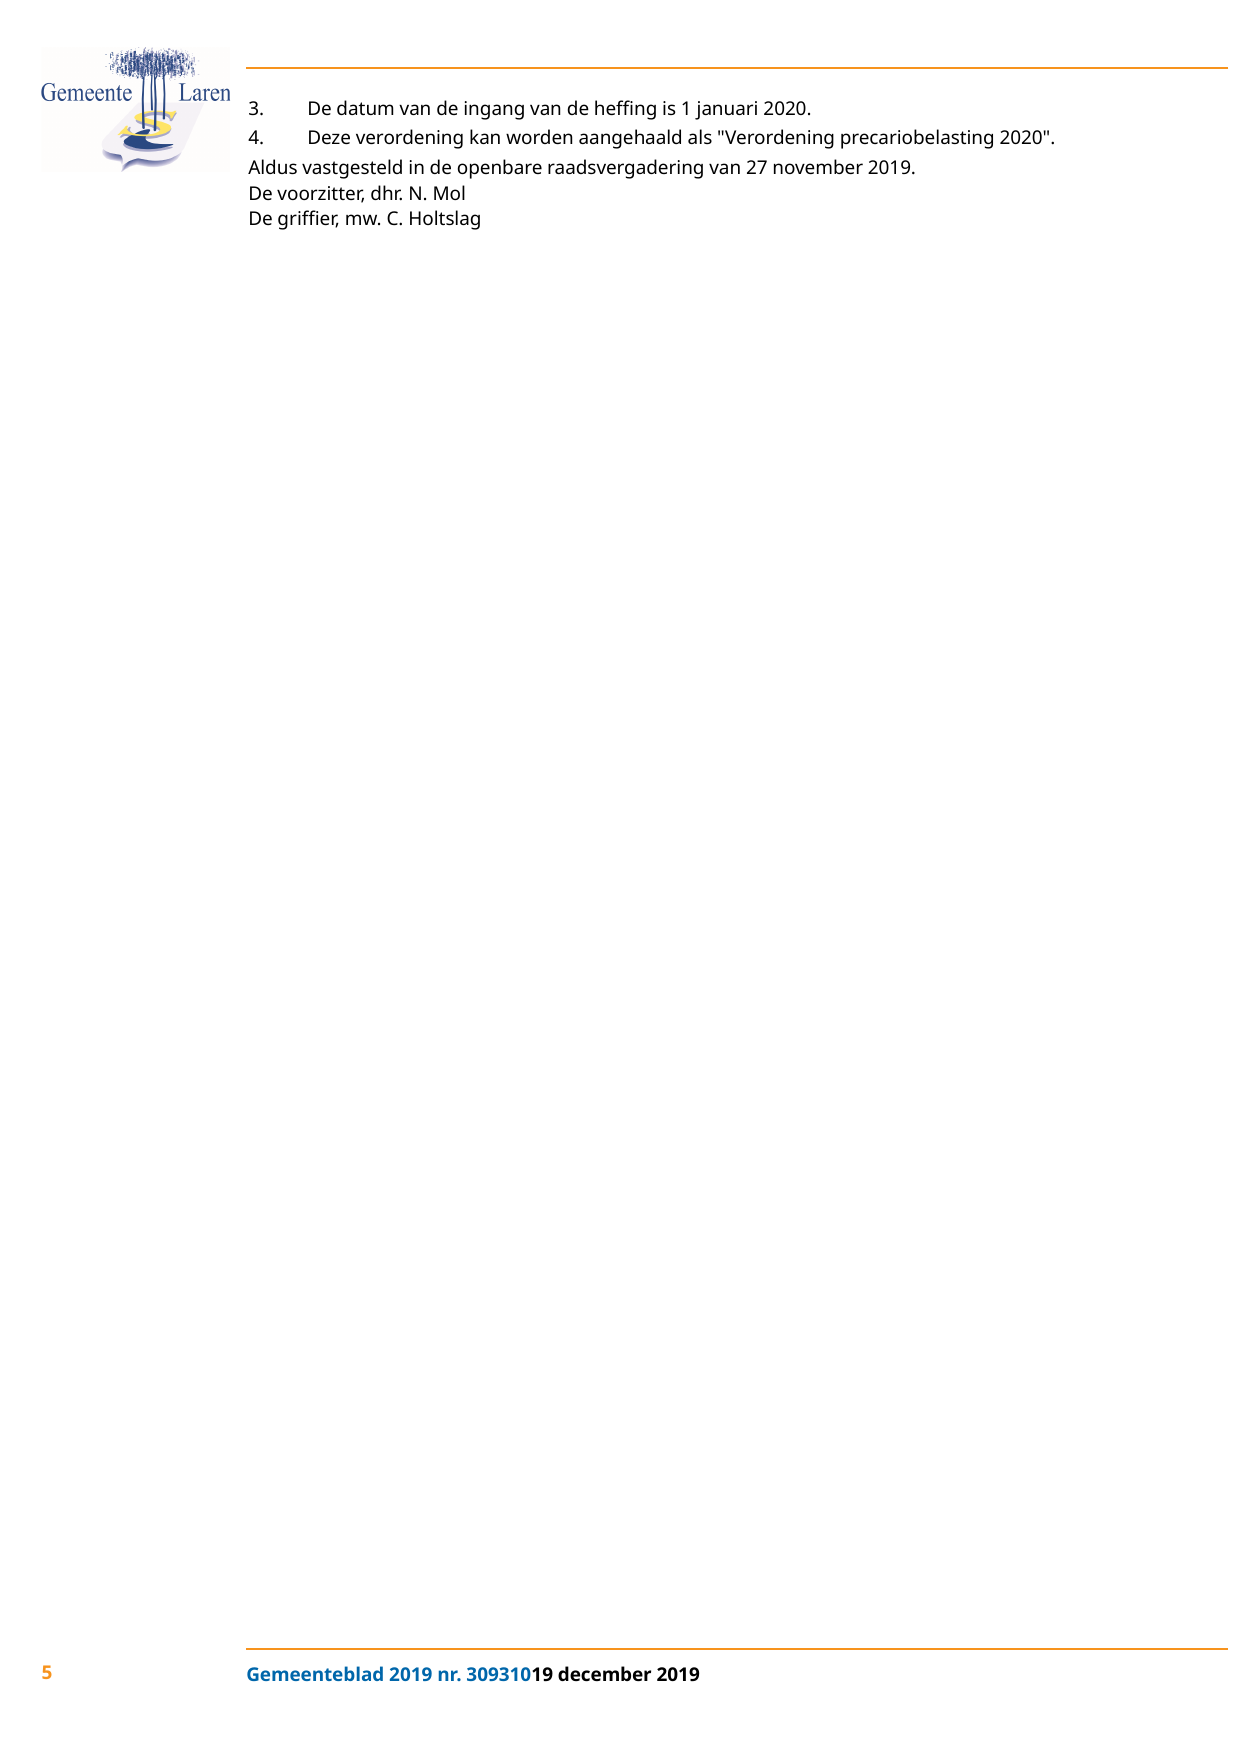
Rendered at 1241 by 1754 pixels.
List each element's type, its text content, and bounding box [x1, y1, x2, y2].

text Aldus vastgesteld in de openbare raadsvergadering van 27 november 2019. [248, 154, 1152, 180]
text De voorzitter, dhr. N. Mol [248, 180, 1152, 205]
picture [41, 47, 231, 172]
list De datum van de ingang van de heffing is 1 januari 2020. [248, 95, 1152, 121]
list Deze verordening kan worden aangehaald als "Verordening precariobelasting 2020". [248, 124, 1152, 150]
text De griffier, mw. C. Holtslag [248, 205, 1152, 231]
